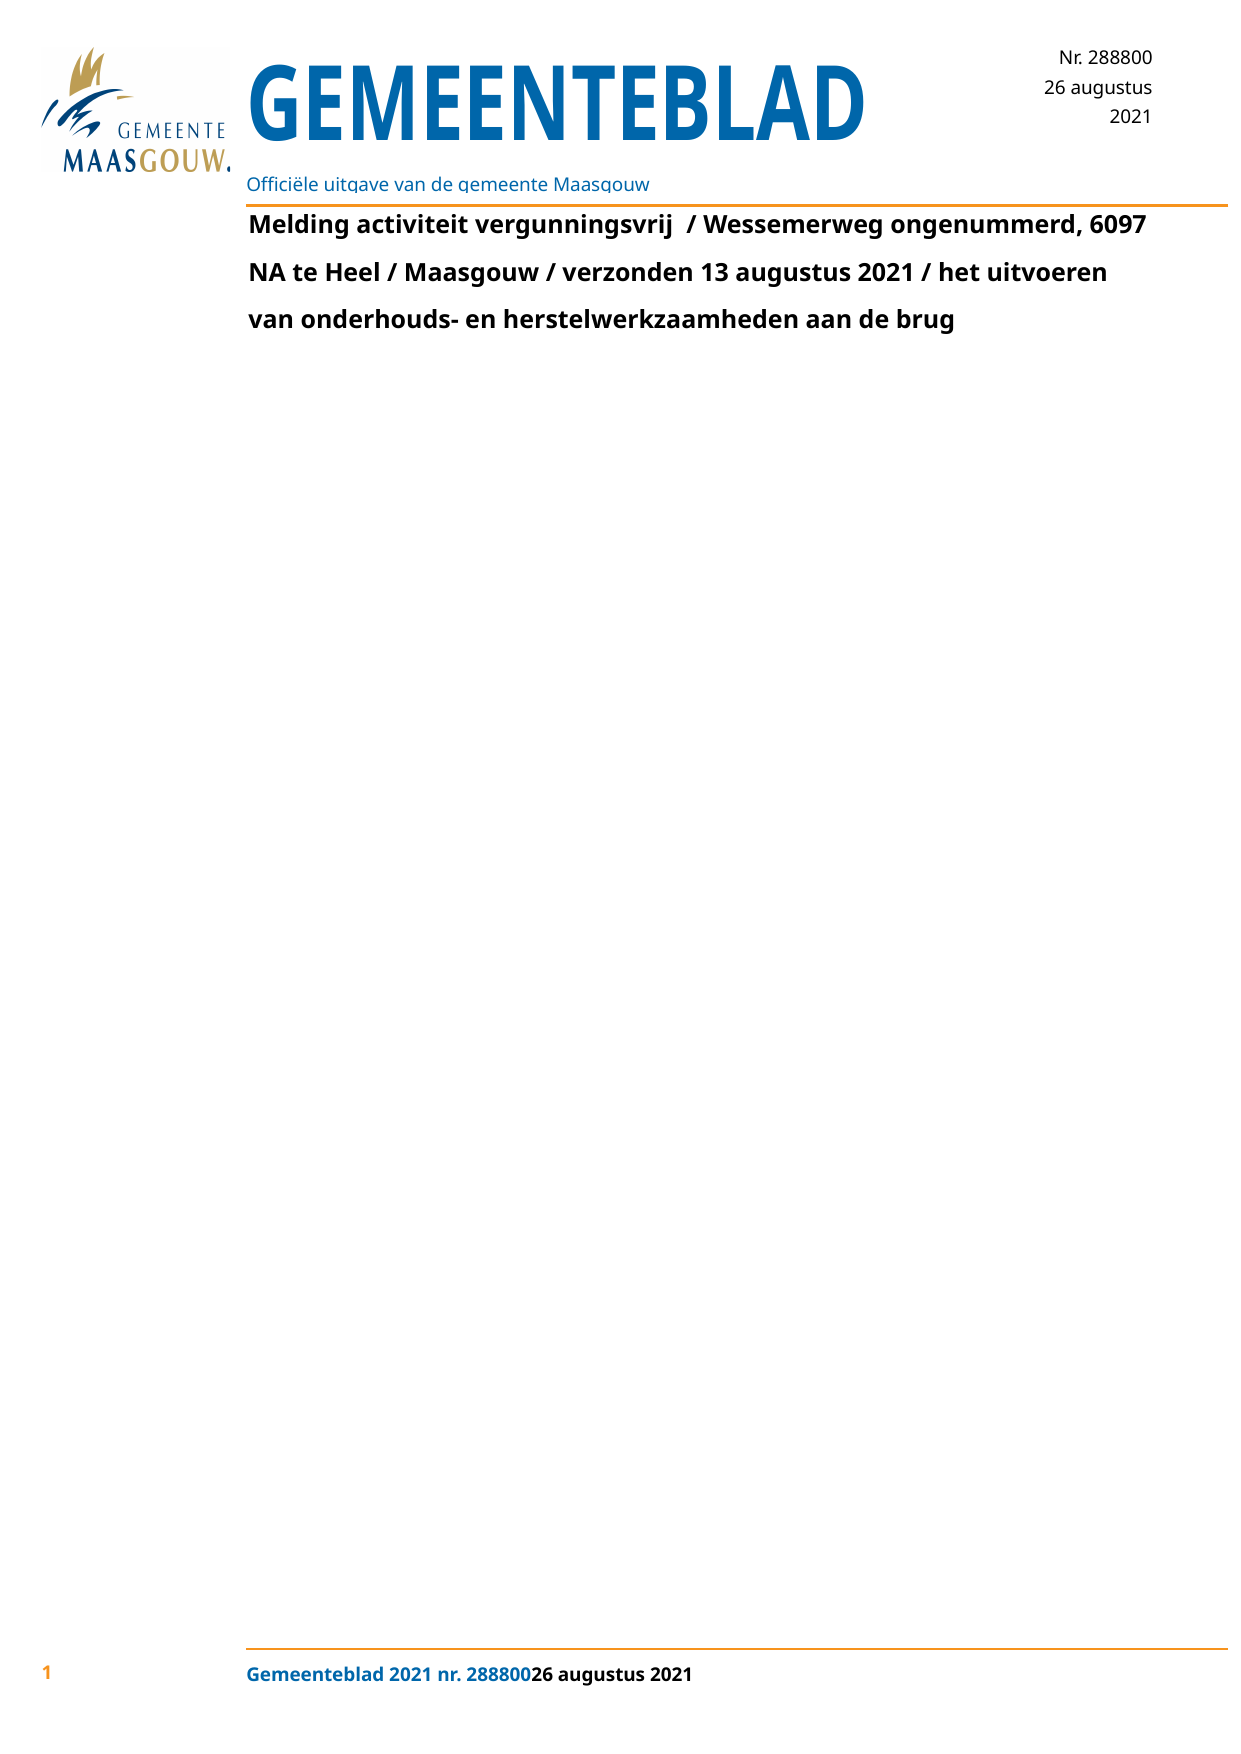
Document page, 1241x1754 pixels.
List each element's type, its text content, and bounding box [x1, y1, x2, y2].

text Melding activiteit vergunningsvrij / Wessemerweg ongenummerd, 6097 NA te Heel / Maasgouw / verzonden 13 augustus 2021 / het uitvoeren van onderhouds- en herstelwerkzaamheden aan de brug [248, 207, 1152, 336]
picture [41, 47, 231, 172]
